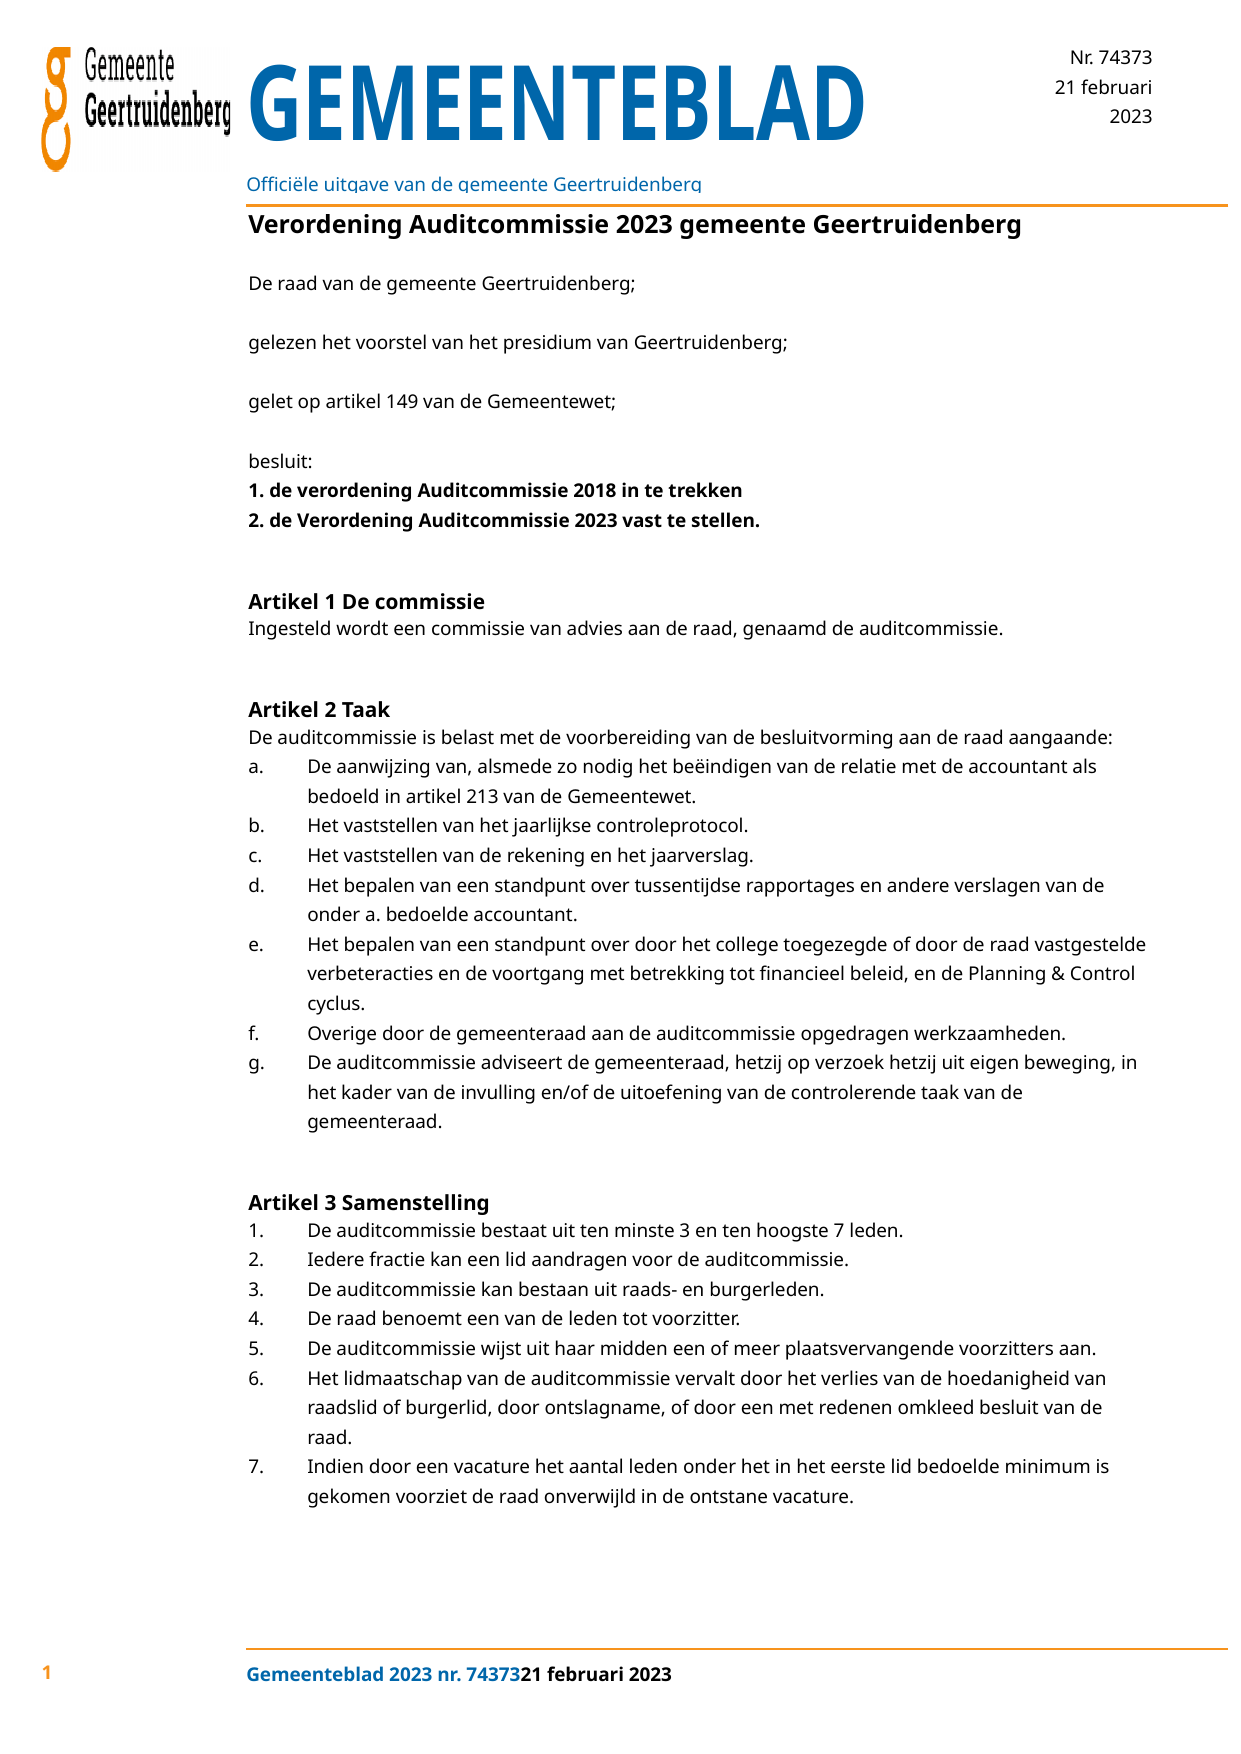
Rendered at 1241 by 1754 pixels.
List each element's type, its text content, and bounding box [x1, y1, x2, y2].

text 1. de verordening Auditcommissie 2018 in te trekken [248, 477, 1152, 503]
list De raad benoemt een van de leden tot voorzitter. [248, 1306, 1152, 1331]
text Artikel 2 Taak [248, 695, 1152, 724]
list Indien door een vacature het aantal leden onder het in het eerste lid bedoelde minimum is gekomen voorziet de raad onverwijld in de ontstane vacature. [248, 1453, 1152, 1509]
picture [41, 47, 231, 172]
text Artikel 1 De commissie [248, 587, 1152, 615]
text Artikel 3 Samenstelling [248, 1188, 1152, 1217]
text De auditcommissie is belast met de voorbereiding van de besluitvorming aan de raad aangaande: [248, 724, 1152, 749]
text Verordening Auditcommissie 2023 gemeente Geertruidenberg [248, 207, 1152, 241]
text gelezen het voorstel van het presidium van Geertruidenberg; [248, 329, 1152, 355]
list De auditcommissie bestaat uit ten minste 3 en ten hoogste 7 leden. [248, 1217, 1152, 1243]
list De aanwijzing van, alsmede zo nodig het beëindigen van de relatie met de accountant als bedoeld in artikel 213 van de Gemeentewet. [248, 753, 1152, 809]
list Het lidmaatschap van de auditcommissie vervalt door het verlies van de hoedanigheid van raadslid of burgerlid, door ontslagname, of door een met redenen omkleed besluit van de raad. [248, 1365, 1152, 1450]
text besluit: [248, 448, 1152, 473]
text Ingesteld wordt een commissie van advies aan de raad, genaamd de auditcommissie. [248, 615, 1152, 641]
text gelet op artikel 149 van de Gemeentewet; [248, 389, 1152, 414]
list Het vaststellen van de rekening en het jaarverslag. [248, 842, 1152, 868]
list Iedere fractie kan een lid aandragen voor de auditcommissie. [248, 1246, 1152, 1272]
list De auditcommissie kan bestaan uit raads- en burgerleden. [248, 1276, 1152, 1302]
list Het bepalen van een standpunt over tussentijdse rapportages en andere verslagen van de onder a. bedoelde accountant. [248, 872, 1152, 927]
text 2. de Verordening Auditcommissie 2023 vast te stellen. [248, 507, 1152, 533]
list De auditcommissie wijst uit haar midden een of meer plaatsvervangende voorzitters aan. [248, 1335, 1152, 1361]
list Het bepalen van een standpunt over door het college toegezegde of door de raad vastgestelde verbeteracties en de voortgang met betrekking tot financieel beleid, en de Planning & Control cyclus. [248, 931, 1152, 1016]
list Overige door de gemeenteraad aan de auditcommissie opgedragen werkzaamheden. [248, 1020, 1152, 1045]
text De raad van de gemeente Geertruidenberg; [248, 270, 1152, 296]
list Het vaststellen van het jaarlijkse controleprotocol. [248, 813, 1152, 838]
list De auditcommissie adviseert de gemeenteraad, hetzij op verzoek hetzij uit eigen beweging, in het kader van de invulling en/of de uitoefening van de controlerende taak van de gemeenteraad. [248, 1049, 1152, 1134]
